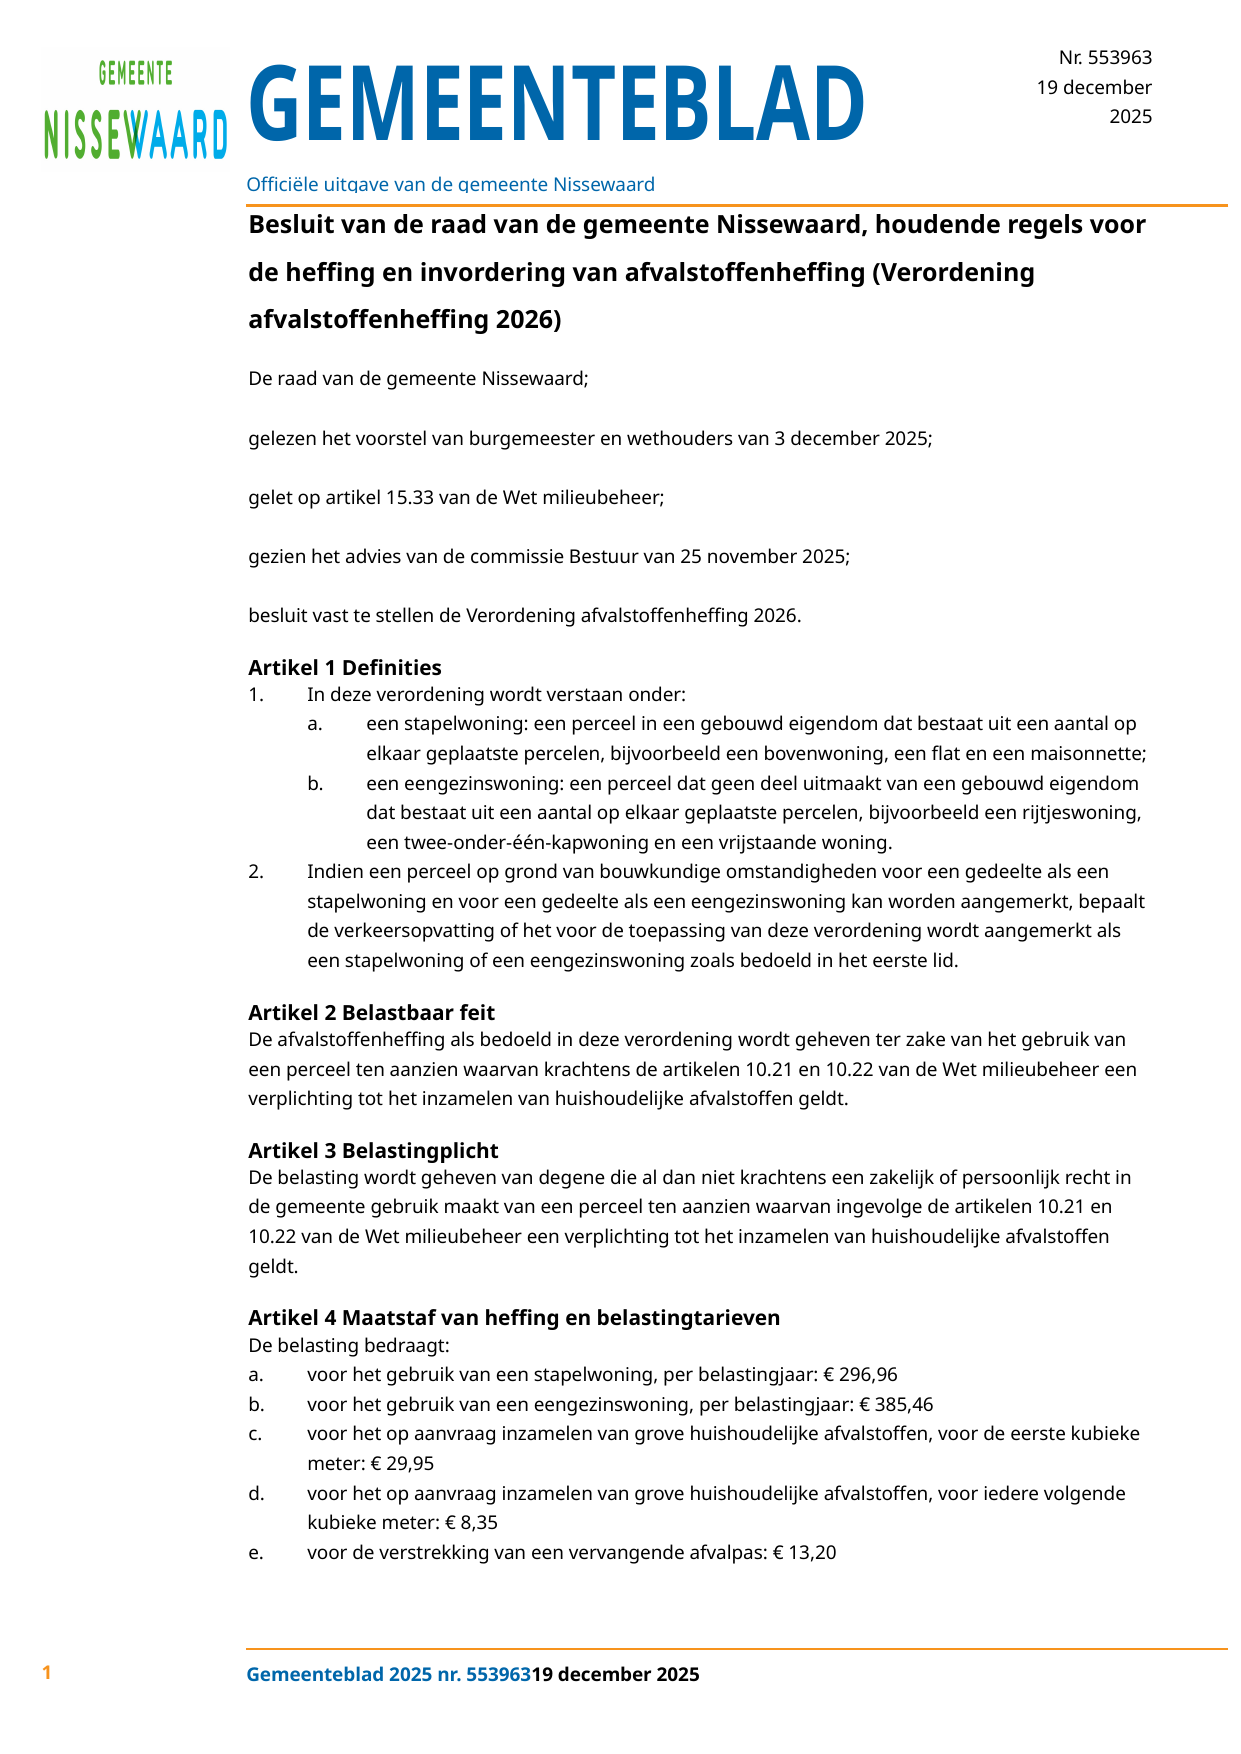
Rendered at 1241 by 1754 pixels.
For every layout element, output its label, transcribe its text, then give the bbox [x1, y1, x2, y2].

list voor het gebruik van een eengezinswoning, per belastingjaar: € 385,46 [248, 1391, 1152, 1417]
text De belasting wordt geheven van degene die al dan niet krachtens een zakelijk of persoonlijk recht in de gemeente gebruik maakt van een perceel ten aanzien waarvan ingevolge de artikelen 10.21 en 10.22 van de Wet milieubeheer een verplichting tot het inzamelen van huishoudelijke afvalstoffen geldt. [248, 1164, 1152, 1279]
text Artikel 1 Definities [248, 653, 1152, 681]
text gelezen het voorstel van burgemeester en wethouders van 3 december 2025; [248, 425, 1152, 450]
list In deze verordening wordt verstaan onder: [248, 681, 1152, 707]
text Artikel 2 Belastbaar feit [248, 998, 1152, 1026]
text besluit vast te stellen de Verordening afvalstoffenheffing 2026. [248, 602, 1152, 628]
list een eengezinswoning: een perceel dat geen deel uitmaakt van een gebouwd eigendom dat bestaat uit een aantal op elkaar geplaatste percelen, bijvoorbeeld een rijtjeswoning, een twee-onder-één-kapwoning en een vrijstaande woning. [307, 770, 1152, 855]
list een stapelwoning: een perceel in een gebouwd eigendom dat bestaat uit een aantal op elkaar geplaatste percelen, bijvoorbeeld een bovenwoning, een flat en een maisonnette; [307, 711, 1152, 766]
text De belasting bedraagt: [248, 1332, 1152, 1357]
list voor het gebruik van een stapelwoning, per belastingjaar: € 296,96 [248, 1361, 1152, 1387]
picture [41, 47, 231, 172]
list voor het op aanvraag inzamelen van grove huishoudelijke afvalstoffen, voor iedere volgende kubieke meter: € 8,35 [248, 1480, 1152, 1535]
list voor het op aanvraag inzamelen van grove huishoudelijke afvalstoffen, voor de eerste kubieke meter: € 29,95 [248, 1421, 1152, 1476]
text Besluit van de raad van de gemeente Nissewaard, houdende regels voor de heffing en invordering van afvalstoffenheffing (Verordening afvalstoffenheffing 2026) [248, 207, 1152, 336]
text Artikel 3 Belastingplicht [248, 1136, 1152, 1164]
text gezien het advies van de commissie Bestuur van 25 november 2025; [248, 543, 1152, 569]
list Indien een perceel op grond van bouwkundige omstandigheden voor een gedeelte als een stapelwoning en voor een gedeelte als een eengezinswoning kan worden aangemerkt, bepaalt de verkeersopvatting of het voor de toepassing van deze verordening wordt aangemerkt als een stapelwoning of een eengezinswoning zoals bedoeld in het eerste lid. [248, 858, 1152, 973]
list voor de verstrekking van een vervangende afvalpas: € 13,20 [248, 1539, 1152, 1564]
text De afvalstoffenheffing als bedoeld in deze verordening wordt geheven ter zake van het gebruik van een perceel ten aanzien waarvan krachtens de artikelen 10.21 en 10.22 van de Wet milieubeheer een verplichting tot het inzamelen van huishoudelijke afvalstoffen geldt. [248, 1026, 1152, 1111]
text gelet op artikel 15.33 van de Wet milieubeheer; [248, 484, 1152, 509]
text Artikel 4 Maatstaf van heffing en belastingtarieven [248, 1303, 1152, 1332]
text De raad van de gemeente Nissewaard; [248, 366, 1152, 391]
